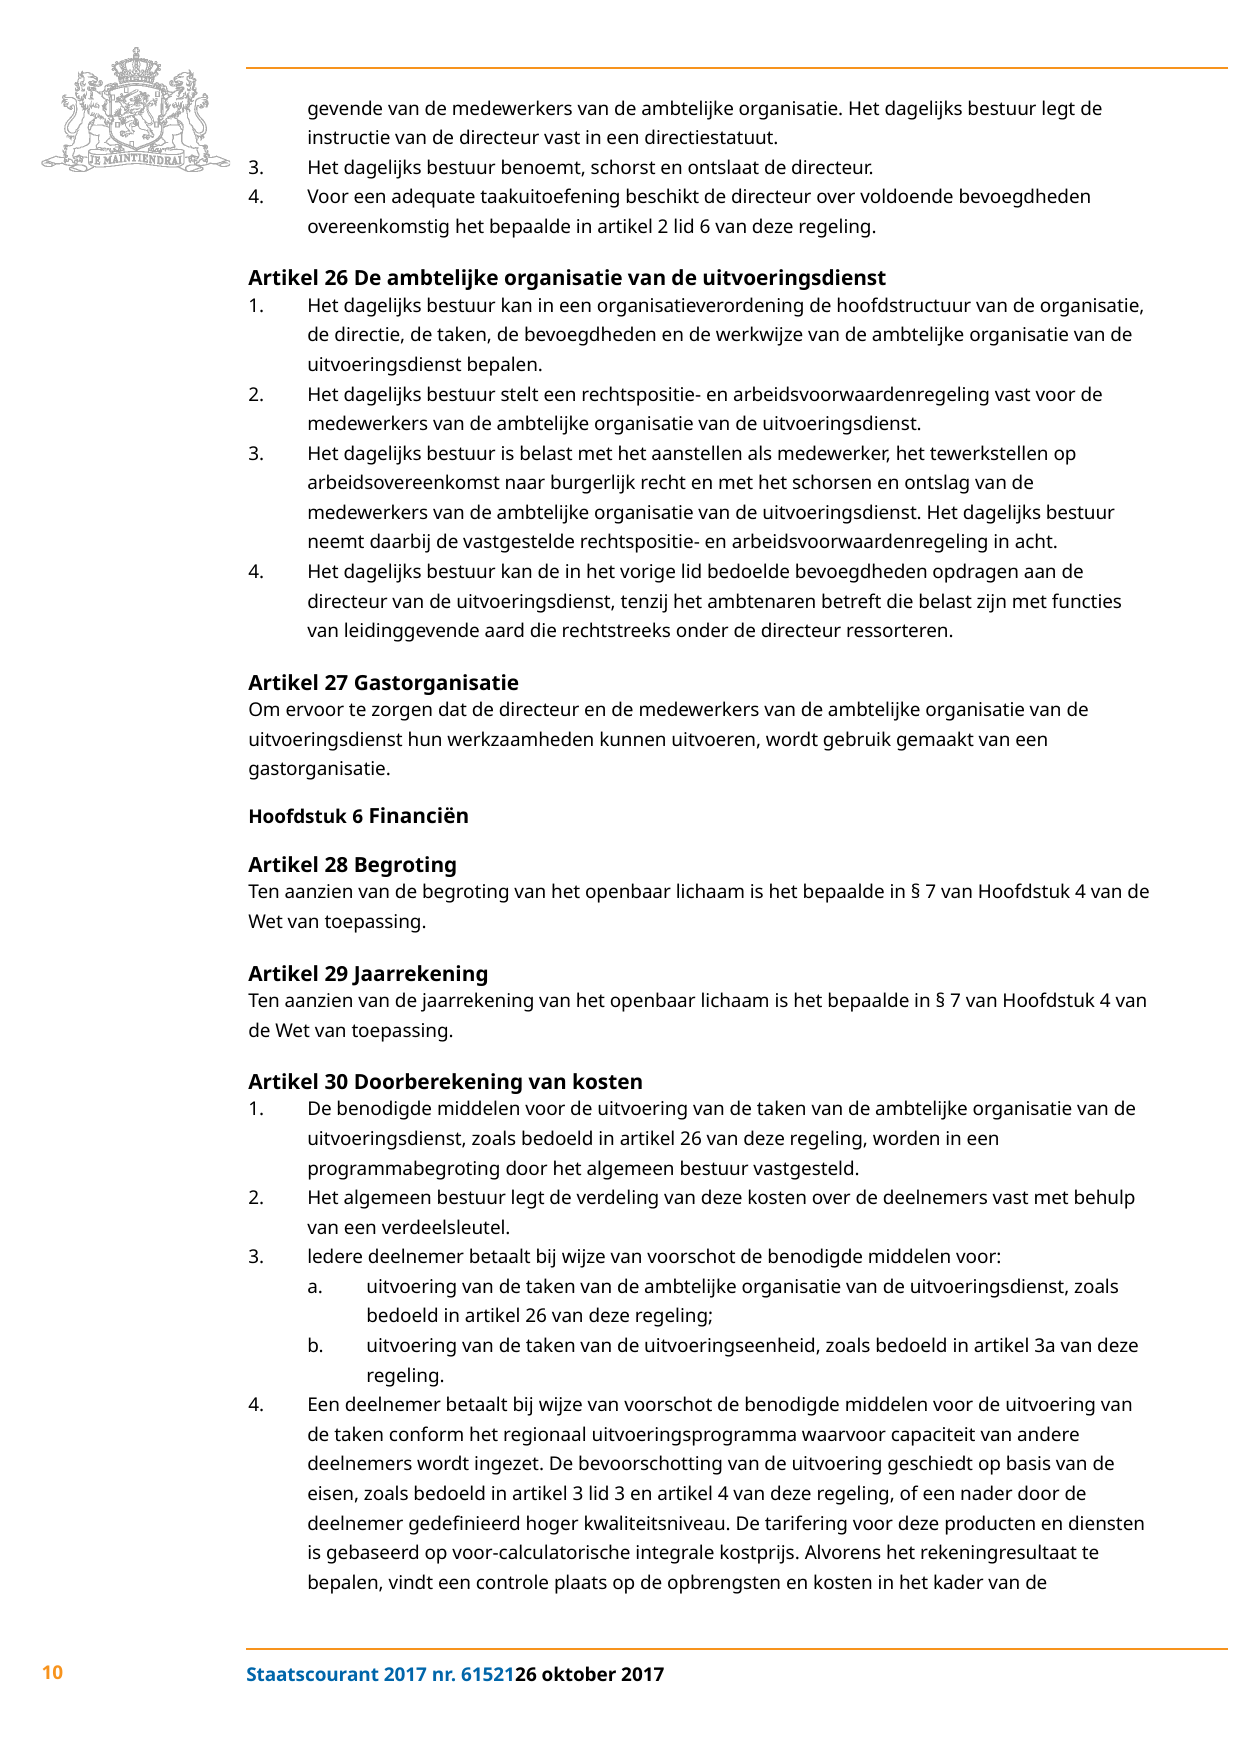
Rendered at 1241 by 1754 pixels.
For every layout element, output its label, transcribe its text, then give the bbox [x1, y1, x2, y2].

text Om ervoor te zorgen dat de directeur en de medewerkers van de ambtelijke organisatie van de uitvoeringsdienst hun werkzaamheden kunnen uitvoeren, wordt gebruik gemaakt van een gastorganisatie. [248, 696, 1152, 781]
list Het dagelijks bestuur kan in een organisatieverordening de hoofdstructuur van de organisatie, de directie, de taken, de bevoegdheden en de werkwijze van de ambtelijke organisatie van de uitvoeringsdienst bepalen. [248, 292, 1152, 377]
list Voor een adequate taakuitoefening beschikt de directeur over voldoende bevoegdheden overeenkomstig het bepaalde in artikel 2 lid 6 van deze regeling. [248, 183, 1152, 239]
text Hoofdstuk 6 Financiën [248, 801, 1152, 829]
text Artikel 29 Jaarrekening [248, 959, 1152, 987]
list ledere deelnemer betaalt bij wijze van voorschot de benodigde middelen voor: [248, 1243, 1152, 1269]
list Een deelnemer betaalt bij wijze van voorschot de benodigde middelen voor de uitvoering van de taken conform het regionaal uitvoeringsprogramma waarvoor capaciteit van andere deelnemers wordt ingezet. De bevoorschotting van de uitvoering geschiedt op basis van de eisen, zoals bedoeld in artikel 3 lid 3 en artikel 4 van deze regeling, of een nader door de deelnemer gedefinieerd hoger kwaliteitsniveau. De tarifering voor deze producten en diensten is gebaseerd op voor-calculatorische integrale kostprijs. Alvorens het rekeningresultaat te bepalen, vindt een controle plaats op de opbrengsten en kosten in het kader van de [248, 1391, 1152, 1595]
text Artikel 26 De ambtelijke organisatie van de uitvoeringsdienst [248, 263, 1152, 292]
list uitvoering van de taken van de uitvoeringseenheid, zoals bedoeld in artikel 3a van deze regeling. [307, 1332, 1152, 1388]
text Artikel 30 Doorberekening van kosten [248, 1067, 1152, 1096]
list gevende van de medewerkers van de ambtelijke organisatie. Het dagelijks bestuur legt de instructie van de directeur vast in een directiestatuut. [248, 95, 1152, 150]
text Artikel 28 Begroting [248, 850, 1152, 879]
text Ten aanzien van de jaarrekening van het openbaar lichaam is het bepaalde in § 7 van Hoofdstuk 4 van de Wet van toepassing. [248, 987, 1152, 1042]
text Ten aanzien van de begroting van het openbaar lichaam is het bepaalde in § 7 van Hoofdstuk 4 van de Wet van toepassing. [248, 879, 1152, 934]
list uitvoering van de taken van de ambtelijke organisatie van de uitvoeringsdienst, zoals bedoeld in artikel 26 van deze regeling; [307, 1273, 1152, 1328]
list Het dagelijks bestuur kan de in het vorige lid bedoelde bevoegdheden opdragen aan de directeur van de uitvoeringsdienst, tenzij het ambtenaren betreft die belast zijn met functies van leidinggevende aard die rechtstreeks onder de directeur ressorteren. [248, 558, 1152, 643]
list Het dagelijks bestuur is belast met het aanstellen als medewerker, het tewerkstellen op arbeidsovereenkomst naar burgerlijk recht en met het schorsen en ontslag van de medewerkers van de ambtelijke organisatie van de uitvoeringsdienst. Het dagelijks bestuur neemt daarbij de vastgestelde rechtspositie- en arbeidsvoorwaardenregeling in acht. [248, 440, 1152, 554]
list De benodigde middelen voor de uitvoering van de taken van de ambtelijke organisatie van de uitvoeringsdienst, zoals bedoeld in artikel 26 van deze regeling, worden in een programmabegroting door het algemeen bestuur vastgesteld. [248, 1096, 1152, 1181]
list Het dagelijks bestuur stelt een rechtspositie- en arbeidsvoorwaardenregeling vast voor de medewerkers van de ambtelijke organisatie van de uitvoeringsdienst. [248, 381, 1152, 436]
list Het dagelijks bestuur benoemt, schorst en ontslaat de directeur. [248, 154, 1152, 180]
picture [41, 47, 231, 172]
text Artikel 27 Gastorganisatie [248, 668, 1152, 696]
list Het algemeen bestuur legt de verdeling van deze kosten over de deelnemers vast met behulp van een verdeelsleutel. [248, 1184, 1152, 1240]
